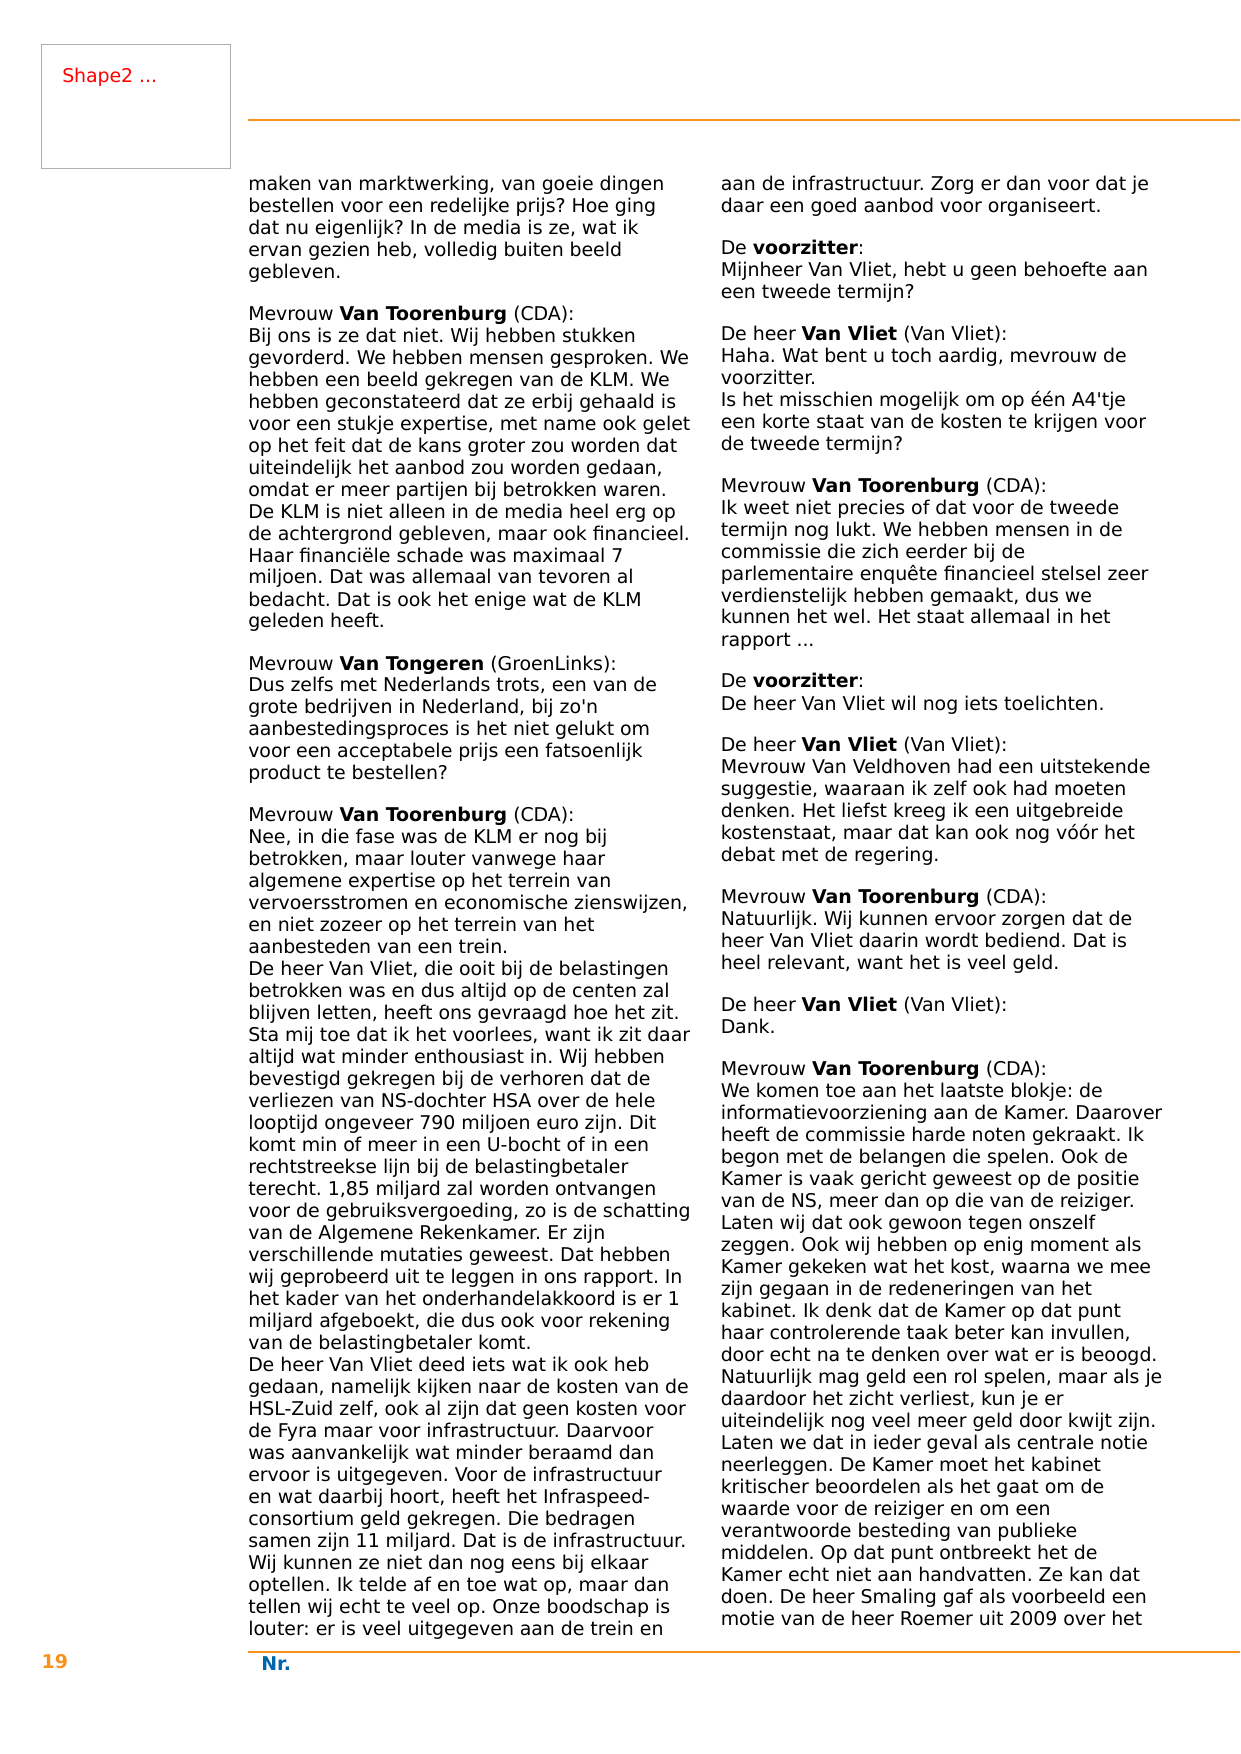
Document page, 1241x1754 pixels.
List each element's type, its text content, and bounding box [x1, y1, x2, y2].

text Mevrouw Van Toorenburg (CDA): [721, 886, 1163, 908]
text aan de infrastructuur. Zorg er dan voor dat je daar een goed aanbod voor organiseert. [721, 173, 1163, 217]
text De heer Van Vliet wil nog iets toelichten. [721, 692, 1163, 714]
text Mevrouw Van Toorenburg (CDA): [248, 804, 691, 826]
text Mevrouw Van Toorenburg (CDA): [721, 474, 1163, 497]
text Haha. Wat bent u toch aardig, mevrouw de voorzitter. [721, 345, 1163, 389]
text De heer Van Vliet deed iets wat ik ook heb gedaan, namelijk kijken naar de kosten van de HSL-Zuid zelf, ook al zijn dat geen kosten voor de Fyra maar voor infrastructuur. Daarvoor was aanvankelijk wat minder beraamd dan ervoor is uitgegeven. Voor de infrastructuur en wat daarbij hoort, heeft het Infraspeed-consortium geld gekregen. Die bedragen samen zijn 11 miljard. Dat is de infrastructuur. Wij kunnen ze niet dan nog eens bij elkaar optellen. Ik telde af en toe wat op, maar dan tellen wij echt te veel op. Onze boodschap is louter: er is veel uitgegeven aan de trein en [248, 1354, 691, 1639]
text Mijnheer Van Vliet, hebt u geen behoefte aan een tweede termijn? [721, 259, 1163, 303]
text Mevrouw Van Toorenburg (CDA): [721, 1058, 1163, 1080]
text De voorzitter: [721, 670, 1163, 692]
text Nee, in die fase was de KLM er nog bij betrokken, maar louter vanwege haar algemene expertise op het terrein van vervoersstromen en economische zienswijzen, en niet zozeer op het terrein van het aanbesteden van een trein. [248, 826, 691, 958]
text We komen toe aan het laatste blokje: de informatievoorziening aan de Kamer. Daarover heeft de commissie harde noten gekraakt. Ik begon met de belangen die spelen. Ook de Kamer is vaak gericht geweest op de positie van de NS, meer dan op die van de reiziger. Laten wij dat ook gewoon tegen onszelf zeggen. Ook wij hebben op enig moment als Kamer gekeken wat het kost, waarna we mee zijn gegaan in de redeneringen van het kabinet. Ik denk dat de Kamer op dat punt haar controlerende taak beter kan invullen, door echt na te denken over wat er is beoogd. Natuurlijk mag geld een rol spelen, maar als je daardoor het zicht verliest, kun je er uiteindelijk nog veel meer geld door kwijt zijn. Laten we dat in ieder geval als centrale notie neerleggen. De Kamer moet het kabinet kritischer beoordelen als het gaat om de waarde voor de reiziger en om een verantwoorde besteding van publieke middelen. Op dat punt ontbreekt het de Kamer echt niet aan handvatten. Ze kan dat doen. De heer Smaling gaf als voorbeeld een motie van de heer Roemer uit 2009 over het [721, 1080, 1163, 1629]
text Is het misschien mogelijk om op één A4'tje een korte staat van de kosten te krijgen voor de tweede termijn? [721, 389, 1163, 454]
text De voorzitter: [721, 237, 1163, 259]
text De heer Van Vliet, die ooit bij de belastingen betrokken was en dus altijd op de centen zal blijven letten, heeft ons gevraagd hoe het zit. Sta mij toe dat ik het voorlees, want ik zit daar altijd wat minder enthousiast in. Wij hebben bevestigd gekregen bij de verhoren dat de verliezen van NS-dochter HSA over de hele looptijd ongeveer 790 miljoen euro zijn. Dit komt min of meer in een U-bocht of in een rechtstreekse lijn bij de belastingbetaler terecht. 1,85 miljard zal worden ontvangen voor de gebruiksvergoeding, zo is de schatting van de Algemene Rekenkamer. Er zijn verschillende mutaties geweest. Dat hebben wij geprobeerd uit te leggen in ons rapport. In het kader van het onderhandelakkoord is er 1 miljard afgeboekt, die dus ook voor rekening van de belastingbetaler komt. [248, 958, 691, 1354]
text De heer Van Vliet (Van Vliet): [721, 323, 1163, 345]
text Dus zelfs met Nederlands trots, een van de grote bedrijven in Nederland, bij zo'n aanbestedingsproces is het niet gelukt om voor een acceptabele prijs een fatsoenlijk product te bestellen? [248, 674, 691, 784]
text Mevrouw Van Veldhoven had een uitstekende suggestie, waaraan ik zelf ook had moeten denken. Het liefst kreeg ik een uitgebreide kostenstaat, maar dat kan ook nog vóór het debat met de regering. [721, 756, 1163, 866]
text maken van marktwerking, van goeie dingen bestellen voor een redelijke prijs? Hoe ging dat nu eigenlijk? In de media is ze, wat ik ervan gezien heb, volledig buiten beeld gebleven. [248, 173, 691, 283]
text Mevrouw Van Toorenburg (CDA): [248, 303, 691, 325]
text Dank. [721, 1016, 1163, 1038]
text Mevrouw Van Tongeren (GroenLinks): [248, 652, 691, 674]
text De heer Van Vliet (Van Vliet): [721, 994, 1163, 1016]
text De heer Van Vliet (Van Vliet): [721, 734, 1163, 756]
text Ik weet niet precies of dat voor de tweede termijn nog lukt. We hebben mensen in de commissie die zich eerder bij de parlementaire enquête financieel stelsel zeer verdienstelijk hebben gemaakt, dus we kunnen het wel. Het staat allemaal in het rapport ... [721, 497, 1163, 650]
text Bij ons is ze dat niet. Wij hebben stukken gevorderd. We hebben mensen gesproken. We hebben een beeld gekregen van de KLM. We hebben geconstateerd dat ze erbij gehaald is voor een stukje expertise, met name ook gelet op het feit dat de kans groter zou worden dat uiteindelijk het aanbod zou worden gedaan, omdat er meer partijen bij betrokken waren. De KLM is niet alleen in de media heel erg op de achtergrond gebleven, maar ook financieel. Haar financiële schade was maximaal 7 miljoen. Dat was allemaal van tevoren al bedacht. Dat is ook het enige wat de KLM geleden heeft. [248, 325, 691, 632]
text Natuurlijk. Wij kunnen ervoor zorgen dat de heer Van Vliet daarin wordt bediend. Dat is heel relevant, want het is veel geld. [721, 908, 1163, 974]
